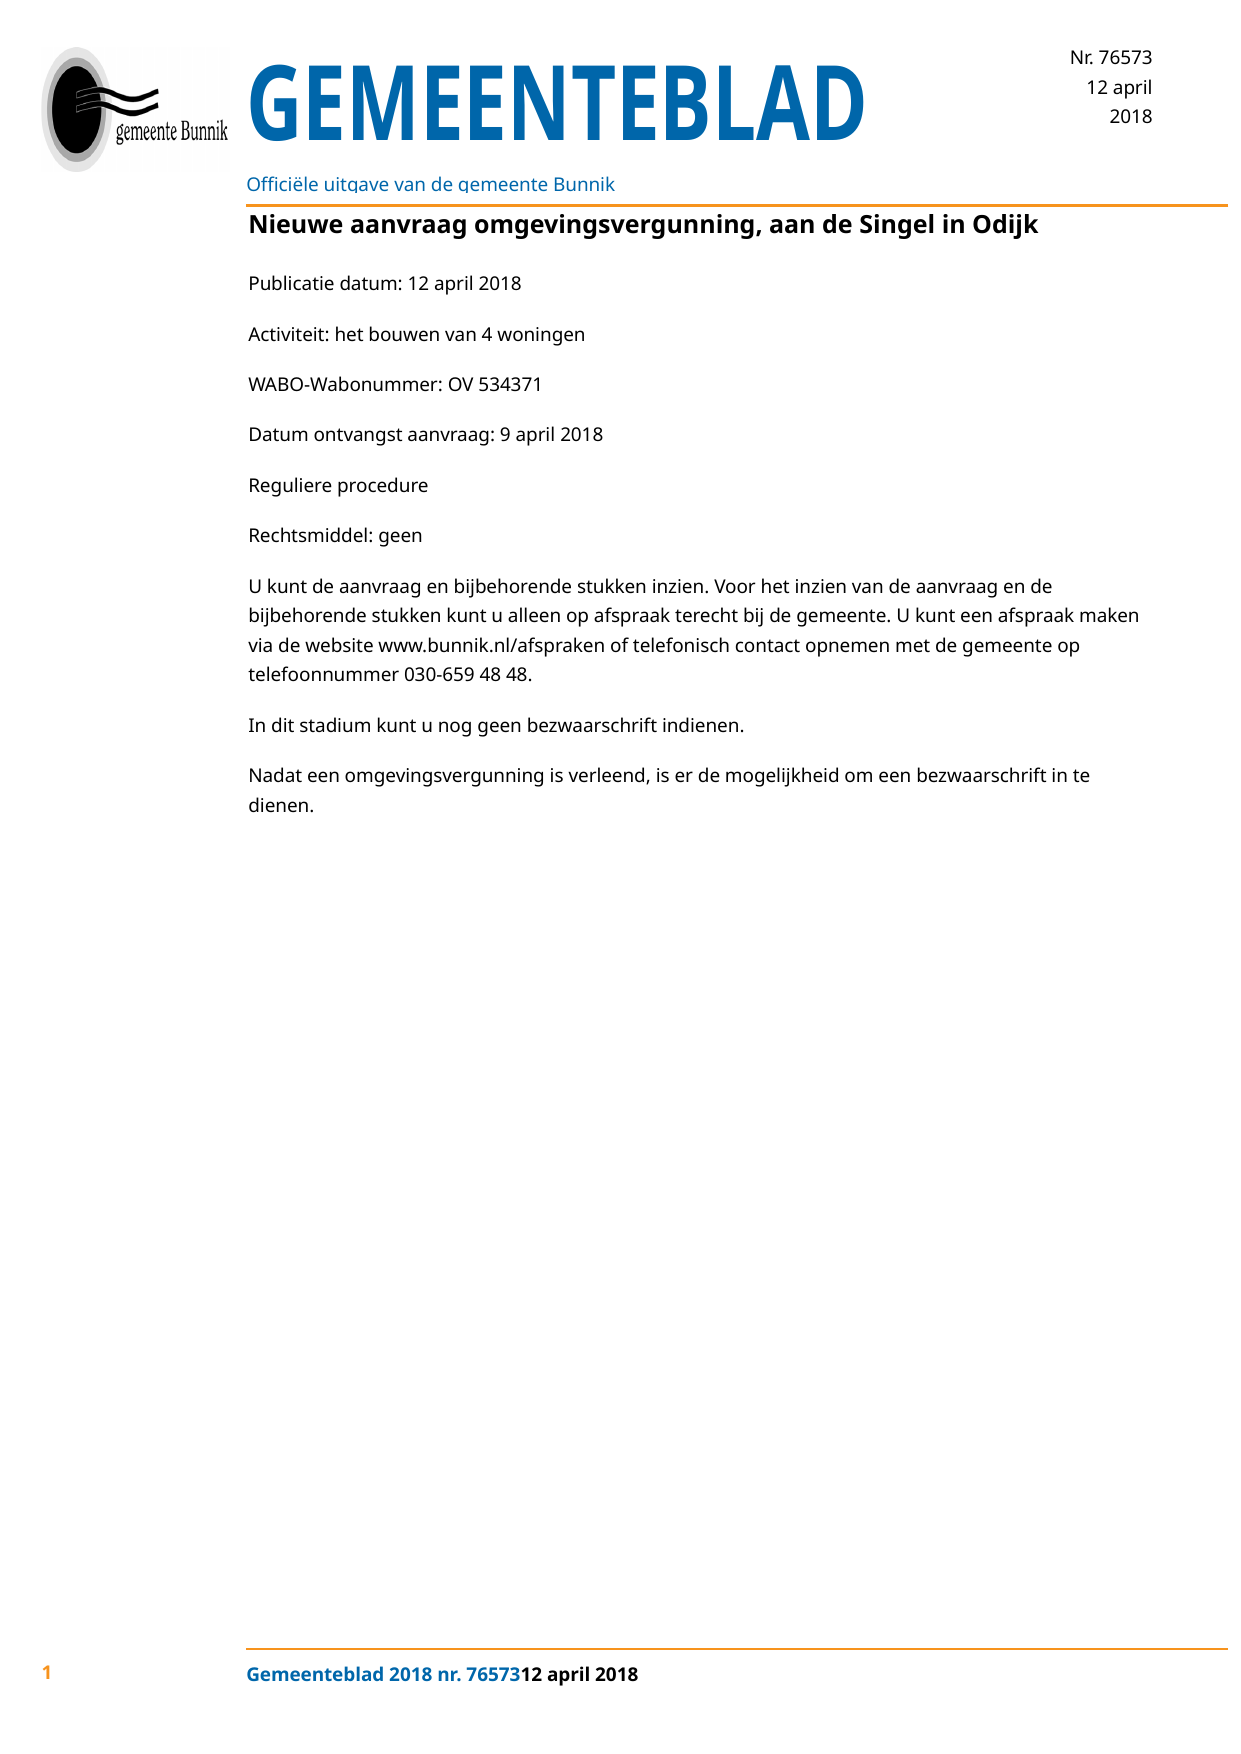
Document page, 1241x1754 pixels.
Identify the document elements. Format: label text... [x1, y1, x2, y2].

text In dit stadium kunt u nog geen bezwaarschrift indienen. [248, 712, 1152, 738]
text Activiteit: het bouwen van 4 woningen [248, 321, 1152, 346]
picture [41, 47, 231, 172]
text Nadat een omgevingsvergunning is verleend, is er de mogelijkheid om een bezwaarschrift in te dienen. [248, 762, 1152, 818]
text U kunt de aanvraag en bijbehorende stukken inzien. Voor het inzien van de aanvraag en de bijbehorende stukken kunt u alleen op afspraak terecht bij de gemeente. U kunt een afspraak maken via de website www.bunnik.nl/afspraken of telefonisch contact opnemen met de gemeente op telefoonnummer 030-659 48 48. [248, 573, 1152, 687]
text Publicatie datum: 12 april 2018 [248, 270, 1152, 296]
text WABO-Wabonummer: OV 534371 [248, 371, 1152, 397]
text Datum ontvangst aanvraag: 9 april 2018 [248, 422, 1152, 447]
text Nieuwe aanvraag omgevingsvergunning, aan de Singel in Odijk [248, 207, 1152, 241]
text Rechtsmiddel: geen [248, 522, 1152, 548]
text Reguliere procedure [248, 472, 1152, 498]
